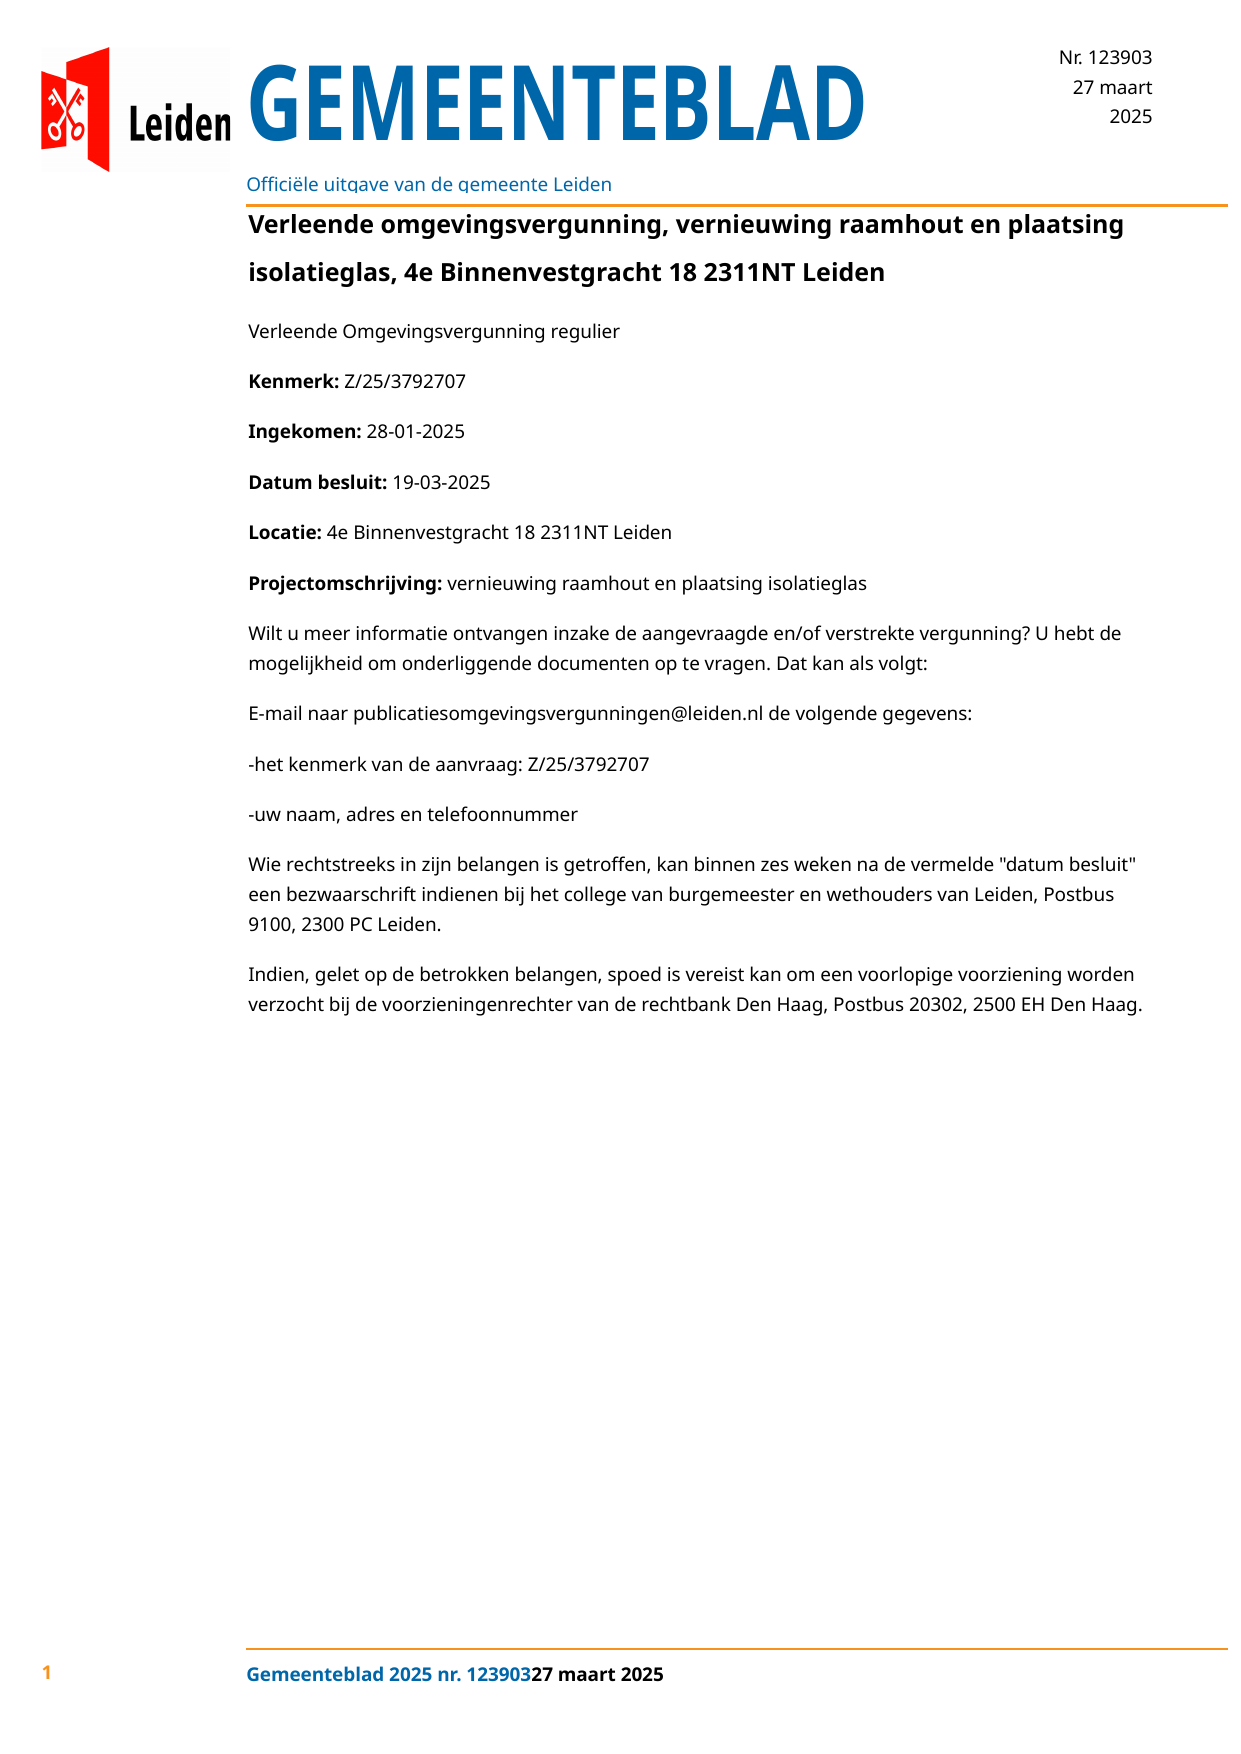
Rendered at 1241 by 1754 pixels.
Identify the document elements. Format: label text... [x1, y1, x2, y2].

text Locatie: 4e Binnenvestgracht 18 2311NT Leiden [248, 519, 1152, 545]
text Projectomschrijving: vernieuwing raamhout en plaatsing isolatieglas [248, 570, 1152, 596]
text Kenmerk: Z/25/3792707 [248, 368, 1152, 394]
text Verleende omgevingsvergunning, vernieuwing raamhout en plaatsing isolatieglas, 4e Binnenvestgracht 18 2311NT Leiden [248, 207, 1152, 288]
text Verleende Omgevingsvergunning regulier [248, 318, 1152, 344]
picture [41, 47, 231, 172]
text Datum besluit: 19-03-2025 [248, 469, 1152, 495]
text E-mail naar publicatiesomgevingsvergunningen@leiden.nl de volgende gegevens: [248, 700, 1152, 726]
text -het kenmerk van de aanvraag: Z/25/3792707 [248, 751, 1152, 777]
text Wie rechtstreeks in zijn belangen is getroffen, kan binnen zes weken na de vermelde "datum besluit" een bezwaarschrift indienen bij het college van burgemeester en wethouders van Leiden, Postbus 9100, 2300 PC Leiden. [248, 852, 1152, 937]
text Indien, gelet op de betrokken belangen, spoed is vereist kan om een voorlopige voorziening worden verzocht bij de voorzieningenrechter van de rechtbank Den Haag, Postbus 20302, 2500 EH Den Haag. [248, 961, 1152, 1017]
text Wilt u meer informatie ontvangen inzake de aangevraagde en/of verstrekte vergunning? U hebt de mogelijkheid om onderliggende documenten op te vragen. Dat kan als volgt: [248, 620, 1152, 676]
text -uw naam, adres en telefoonnummer [248, 801, 1152, 827]
text Ingekomen: 28-01-2025 [248, 419, 1152, 444]
